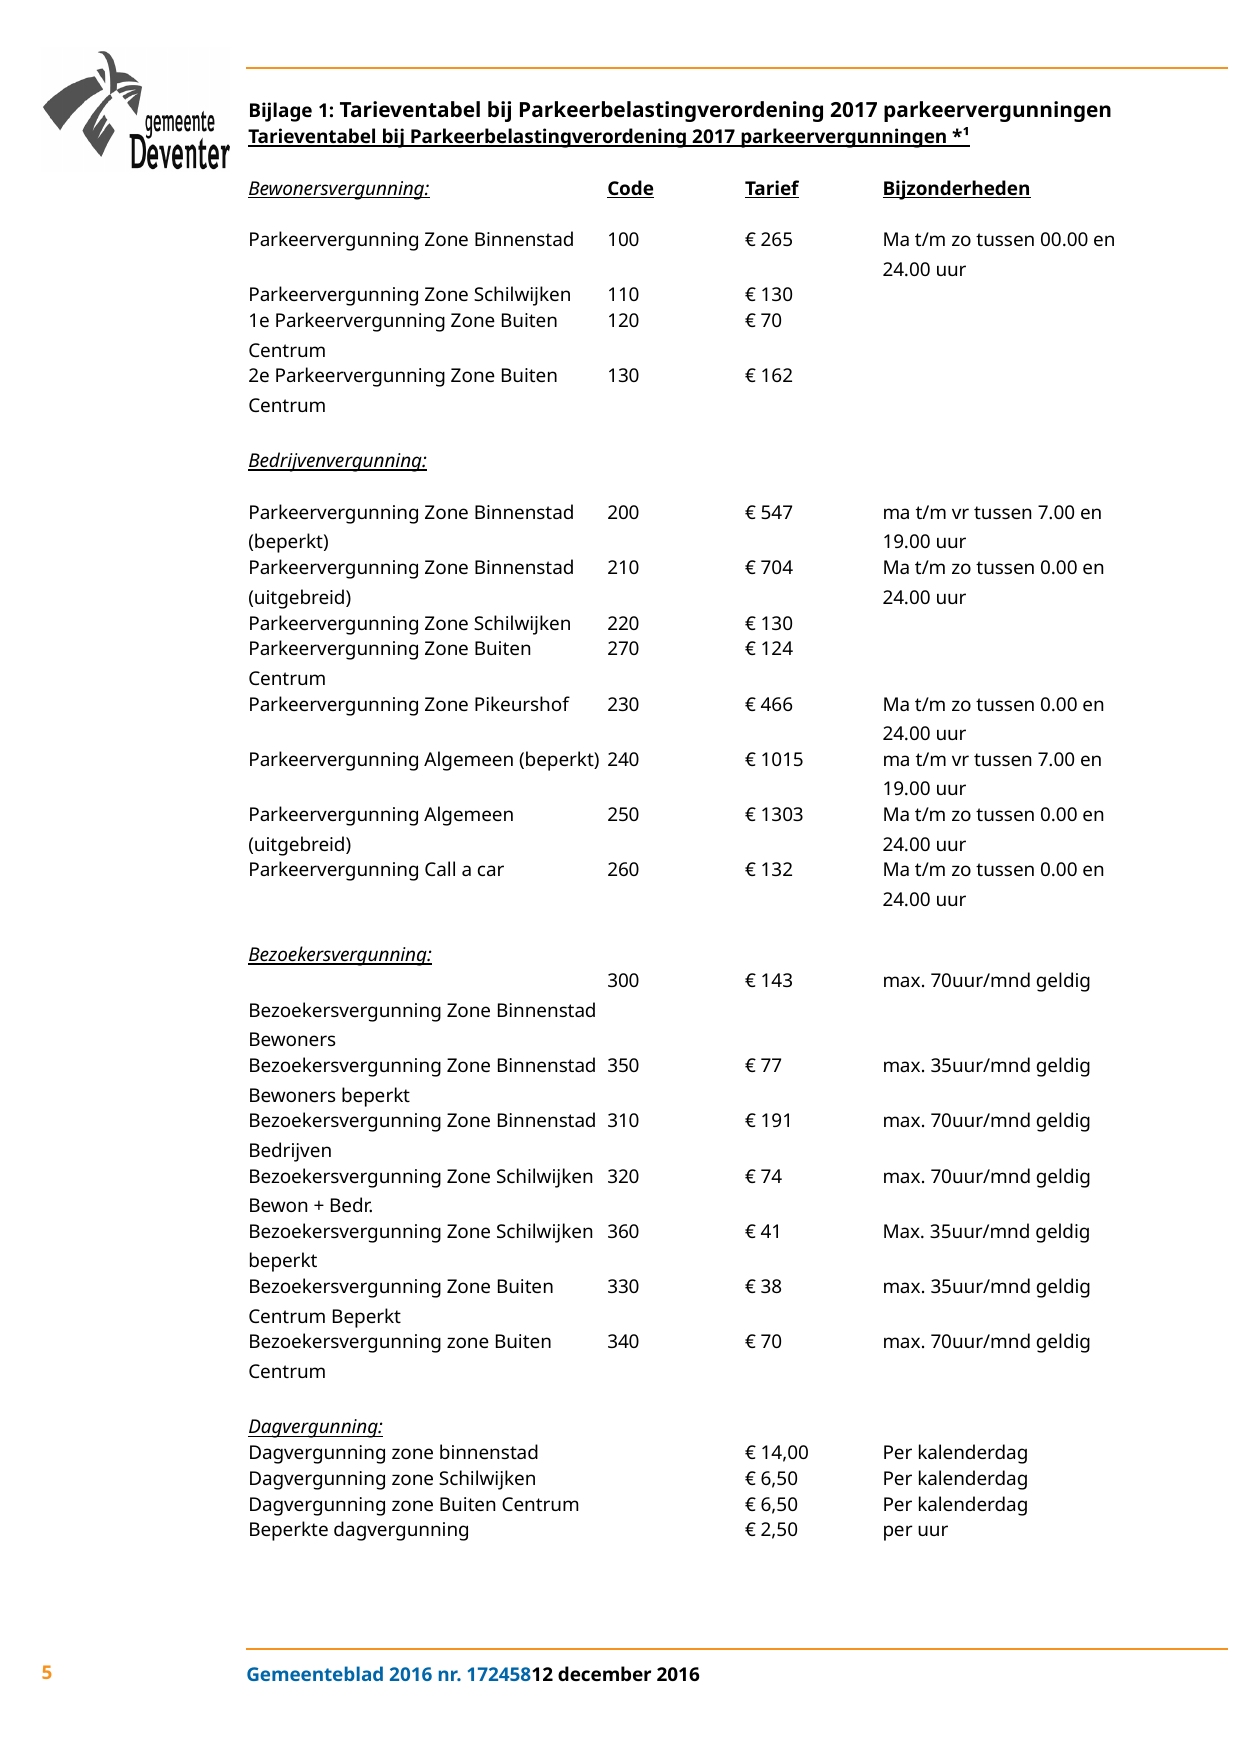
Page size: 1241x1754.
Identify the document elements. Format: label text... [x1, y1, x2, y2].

table_cell Bedrijvenvergunning: [248, 418, 607, 473]
table_cell € 1015 [745, 746, 882, 801]
table_cell Bijzonderheden [882, 175, 1152, 201]
table_cell € 124 [745, 635, 882, 691]
text Bijlage 1: Tarieventabel bij Parkeerbelastingverordening 2017 parkeervergunningen [248, 95, 1152, 123]
table_cell Beperkte dagvergunning [248, 1517, 607, 1542]
table_cell [882, 1384, 1152, 1439]
table_cell [248, 473, 607, 499]
table_cell 340 [607, 1329, 745, 1384]
table_cell Bezoekersvergunning Zone Binnenstad Bedrijven [248, 1108, 607, 1163]
table_cell € 265 [745, 226, 882, 282]
table_cell [607, 418, 745, 473]
table_cell Per kalenderdag [882, 1439, 1152, 1465]
table_cell [882, 149, 1152, 175]
table_cell € 77 [745, 1052, 882, 1107]
table_cell [607, 473, 745, 499]
table_cell Dagvergunning zone binnenstad [248, 1439, 607, 1465]
table_cell € 132 [745, 857, 882, 912]
table_cell [745, 149, 882, 175]
table_cell 120 [607, 308, 745, 363]
table_cell [607, 149, 745, 175]
table_cell [607, 1517, 745, 1542]
table_cell 220 [607, 610, 745, 635]
table_cell [882, 363, 1152, 418]
table_cell 360 [607, 1218, 745, 1273]
table_cell 320 [607, 1163, 745, 1218]
table_cell [882, 473, 1152, 499]
table_cell ma t/m vr tussen 7.00 en 19.00 uur [882, 499, 1152, 554]
table_cell € 547 [745, 499, 882, 554]
table_cell € 704 [745, 554, 882, 610]
table_cell Dagvergunning: [248, 1384, 607, 1439]
table_cell € 41 [745, 1218, 882, 1273]
table_cell Parkeervergunning Zone Schilwijken [248, 282, 607, 307]
table_cell Parkeervergunning Call a car [248, 857, 607, 912]
table_cell 300 [607, 967, 745, 1052]
table_cell Bezoekersvergunning Zone Binnenstad Bewoners [248, 967, 607, 1052]
table_cell 200 [607, 499, 745, 554]
table_cell Bezoekersvergunning Zone Schilwijken Bewon + Bedr. [248, 1163, 607, 1218]
table_cell Bezoekersvergunning: [248, 912, 607, 967]
table_cell Bezoekersvergunning zone Buiten Centrum [248, 1329, 607, 1384]
table_cell 270 [607, 635, 745, 691]
table_cell 260 [607, 857, 745, 912]
table_cell Parkeervergunning Zone Buiten Centrum [248, 635, 607, 691]
table_cell Parkeervergunning Zone Binnenstad (uitgebreid) [248, 554, 607, 610]
table_cell [607, 201, 745, 226]
table_cell € 70 [745, 1329, 882, 1384]
table_cell [607, 1465, 745, 1491]
table_cell 2e Parkeervergunning Zone Buiten Centrum [248, 363, 607, 418]
table_cell max. 35uur/mnd geldig [882, 1274, 1152, 1329]
table_cell € 143 [745, 967, 882, 1052]
table_cell max. 70uur/mnd geldig [882, 967, 1152, 1052]
table_cell [882, 308, 1152, 363]
table_cell Parkeervergunning Algemeen (uitgebreid) [248, 801, 607, 857]
table_cell [882, 912, 1152, 967]
table_cell Bewonersvergunning: [248, 175, 607, 201]
table_cell [248, 201, 607, 226]
table_cell € 162 [745, 363, 882, 418]
table_cell 240 [607, 746, 745, 801]
table_cell € 6,50 [745, 1465, 882, 1491]
table_cell 100 [607, 226, 745, 282]
table_cell € 6,50 [745, 1491, 882, 1517]
table_cell € 466 [745, 691, 882, 746]
table_cell [882, 201, 1152, 226]
table_cell max. 70uur/mnd geldig [882, 1329, 1152, 1384]
table_cell [745, 201, 882, 226]
table_cell Max. 35uur/mnd geldig [882, 1218, 1152, 1273]
table_cell € 1303 [745, 801, 882, 857]
table_cell Ma t/m zo tussen 0.00 en 24.00 uur [882, 554, 1152, 610]
table_cell Parkeervergunning Zone Binnenstad [248, 226, 607, 282]
table_cell Dagvergunning zone Schilwijken [248, 1465, 607, 1491]
table_cell 110 [607, 282, 745, 307]
table_cell per uur [882, 1517, 1152, 1542]
table_cell € 74 [745, 1163, 882, 1218]
table_cell € 14,00 [745, 1439, 882, 1465]
table_cell Code [607, 175, 745, 201]
picture [41, 47, 231, 172]
table_cell Ma t/m zo tussen 0.00 en 24.00 uur [882, 691, 1152, 746]
table_cell Parkeervergunning Zone Binnenstad (beperkt) [248, 499, 607, 554]
table_cell [745, 1542, 882, 1568]
table_cell Tarief [745, 175, 882, 201]
table_cell [745, 912, 882, 967]
table_cell ma t/m vr tussen 7.00 en 19.00 uur [882, 746, 1152, 801]
table_cell [607, 1384, 745, 1439]
table_cell Bezoekersvergunning Zone Buiten Centrum Beperkt [248, 1274, 607, 1329]
table_cell Bezoekersvergunning Zone Schilwijken beperkt [248, 1218, 607, 1273]
table_cell 130 [607, 363, 745, 418]
table_cell € 191 [745, 1108, 882, 1163]
table_cell € 2,50 [745, 1517, 882, 1542]
table_cell 330 [607, 1274, 745, 1329]
table_cell [745, 418, 882, 473]
table_cell Bezoekersvergunning Zone Binnenstad Bewoners beperkt [248, 1052, 607, 1107]
table_cell max. 70uur/mnd geldig [882, 1108, 1152, 1163]
table_cell max. 35uur/mnd geldig [882, 1052, 1152, 1107]
table_cell € 38 [745, 1274, 882, 1329]
table_cell [882, 1542, 1152, 1568]
table_cell 1e Parkeervergunning Zone Buiten Centrum [248, 308, 607, 363]
table_cell Parkeervergunning Zone Schilwijken [248, 610, 607, 635]
table_cell Ma t/m zo tussen 0.00 en 24.00 uur [882, 857, 1152, 912]
table_cell [745, 473, 882, 499]
table_cell Dagvergunning zone Buiten Centrum [248, 1491, 607, 1517]
table_cell [607, 912, 745, 967]
table_cell Ma t/m zo tussen 00.00 en 24.00 uur [882, 226, 1152, 282]
table_cell Parkeervergunning Zone Pikeurshof [248, 691, 607, 746]
table_cell [882, 418, 1152, 473]
table_cell 230 [607, 691, 745, 746]
table_cell € 70 [745, 308, 882, 363]
table_cell max. 70uur/mnd geldig [882, 1163, 1152, 1218]
table_cell 310 [607, 1108, 745, 1163]
table_cell 350 [607, 1052, 745, 1107]
table_cell Ma t/m zo tussen 0.00 en 24.00 uur [882, 801, 1152, 857]
table_cell Parkeervergunning Algemeen (beperkt) [248, 746, 607, 801]
table_cell 250 [607, 801, 745, 857]
table_cell [745, 1384, 882, 1439]
table_cell [882, 610, 1152, 635]
table_cell [882, 282, 1152, 307]
table_cell Per kalenderdag [882, 1465, 1152, 1491]
table_cell [248, 1542, 607, 1568]
table_header Tarieventabel bij Parkeerbelastingverordening 2017 parkeervergunningen *¹ [248, 124, 1152, 149]
table_cell € 130 [745, 610, 882, 635]
table_cell € 130 [745, 282, 882, 307]
table_cell [607, 1542, 745, 1568]
table_cell Per kalenderdag [882, 1491, 1152, 1517]
table_cell [882, 635, 1152, 691]
table_cell 210 [607, 554, 745, 610]
table_cell [607, 1491, 745, 1517]
table_cell [248, 149, 607, 175]
table_cell [607, 1439, 745, 1465]
